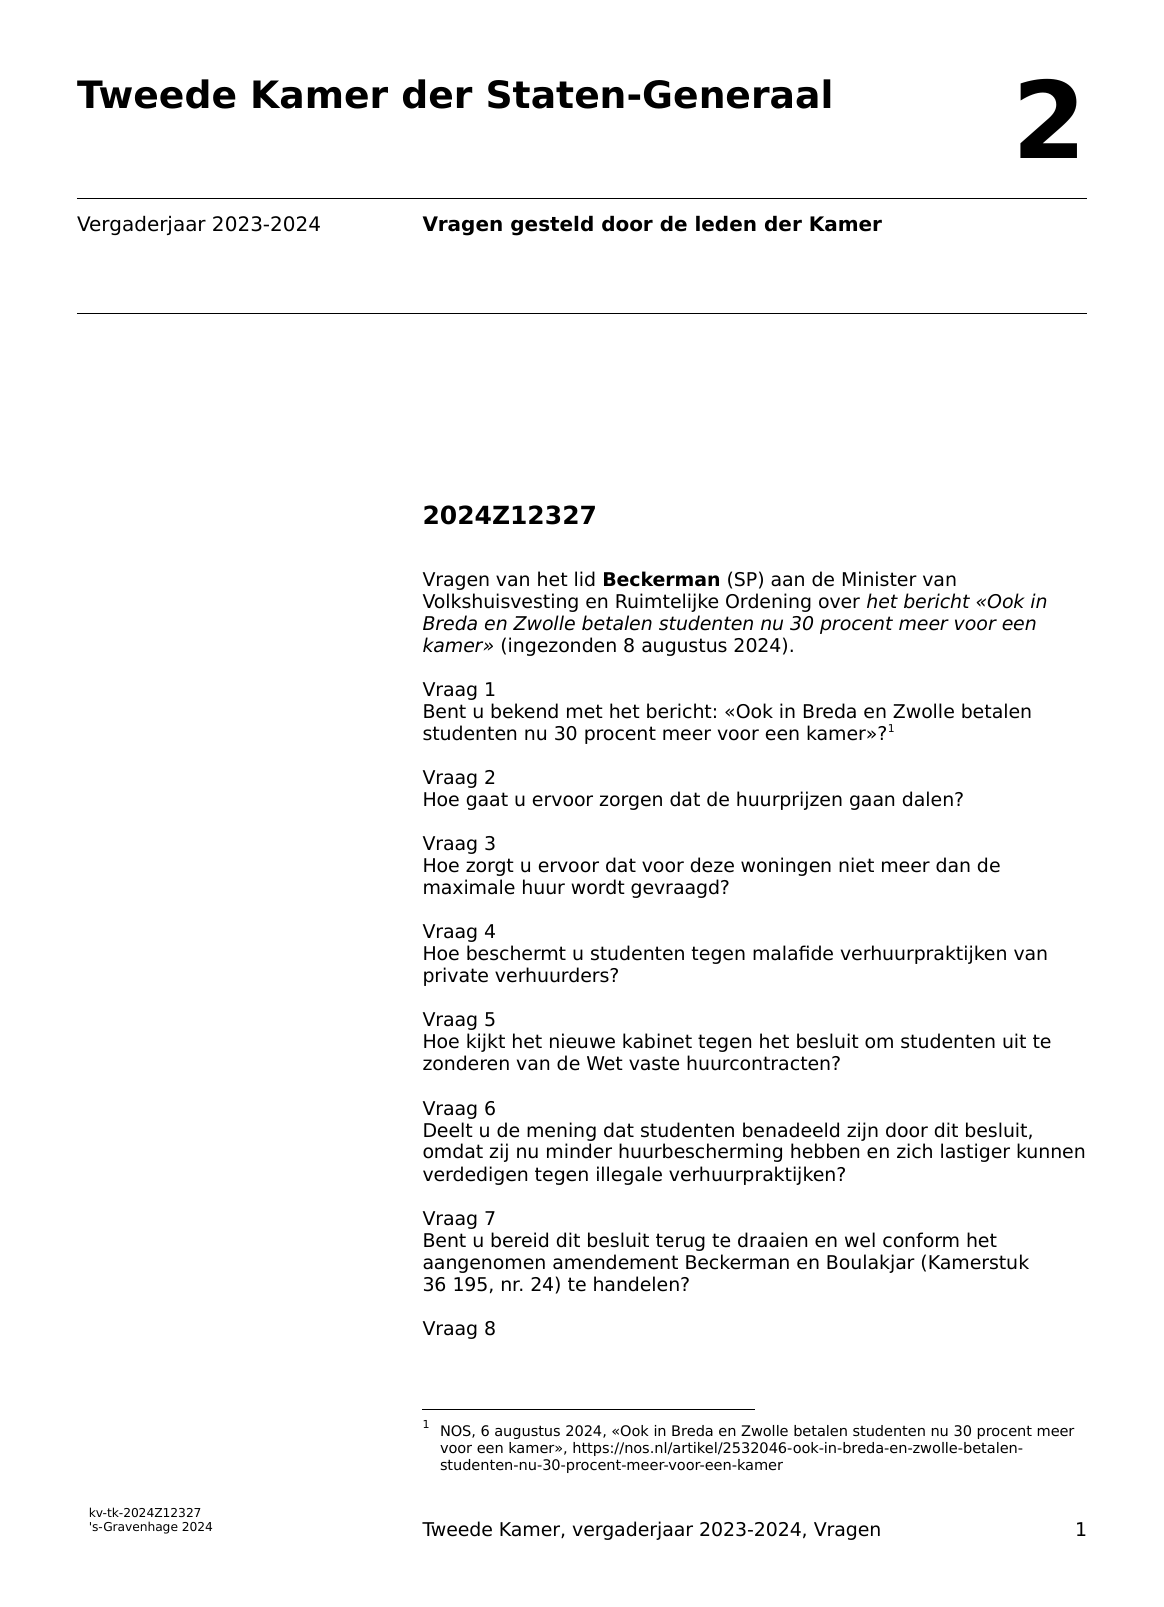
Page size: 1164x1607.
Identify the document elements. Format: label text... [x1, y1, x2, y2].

text Vraag 7 [422, 1208, 1087, 1229]
text Vraag 2 [422, 767, 1087, 789]
table_header 2 [886, 59, 1087, 198]
text Vraag 6 [422, 1097, 1087, 1119]
text Hoe zorgt u ervoor dat voor deze woningen niet meer dan de maximale huur wordt gevraagd? [422, 855, 1087, 899]
text 's-Gravenhage 2024 [88, 1520, 323, 1534]
text Vragen van het lid Beckerman (SP) aan de Minister van Volkshuisvesting en Ruimtelijke Ordening over het bericht «Ook in Breda en Zwolle betalen studenten nu 30 procent meer voor een kamer» (ingezonden 8 augustus 2024). [422, 569, 1087, 657]
text Bent u bereid dit besluit terug te draaien en wel conform het aangenomen amendement Beckerman en Boulakjar (Kamerstuk 36 195, nr. 24) te handelen? [422, 1229, 1087, 1296]
text Hoe kijkt het nieuwe kabinet tegen het besluit om studenten uit te zonderen van de Wet vaste huurcontracten? [422, 1031, 1087, 1075]
text Vraag 5 [422, 1009, 1087, 1031]
table_cell Vergaderjaar 2023-2024 [77, 199, 422, 313]
table_header Tweede Kamer der Staten-Generaal [77, 59, 886, 198]
table_cell Vragen gesteld door de leden der Kamer [422, 199, 1087, 313]
text Vraag 4 [422, 921, 1087, 943]
text 2024Z12327 [422, 501, 1087, 531]
text kv-tk-2024Z12327 [88, 1506, 323, 1520]
text Hoe gaat u ervoor zorgen dat de huurprijzen gaan dalen? [422, 789, 1087, 811]
text Deelt u de mening dat studenten benadeeld zijn door dit besluit, omdat zij nu minder huurbescherming hebben en zich lastiger kunnen verdedigen tegen illegale verhuurpraktijken? [422, 1119, 1087, 1185]
text Vraag 8 [422, 1318, 1087, 1340]
text Vraag 1 [422, 679, 1087, 701]
text Hoe beschermt u studenten tegen malafide verhuurpraktijken van private verhuurders? [422, 943, 1087, 987]
text Vraag 3 [422, 833, 1087, 855]
text NOS, 6 augustus 2024, «Ook in Breda en Zwolle betalen studenten nu 30 procent meer voor een kamer», https://nos.nl/artikel/2532046-ook-in-breda-en-zwolle-betalen-studenten-nu-30-procent-meer-voor-een-kamer [422, 1418, 1087, 1474]
text Bent u bekend met het bericht: «Ook in Breda en Zwolle betalen studenten nu 30 procent meer voor een kamer»? [422, 701, 1087, 745]
